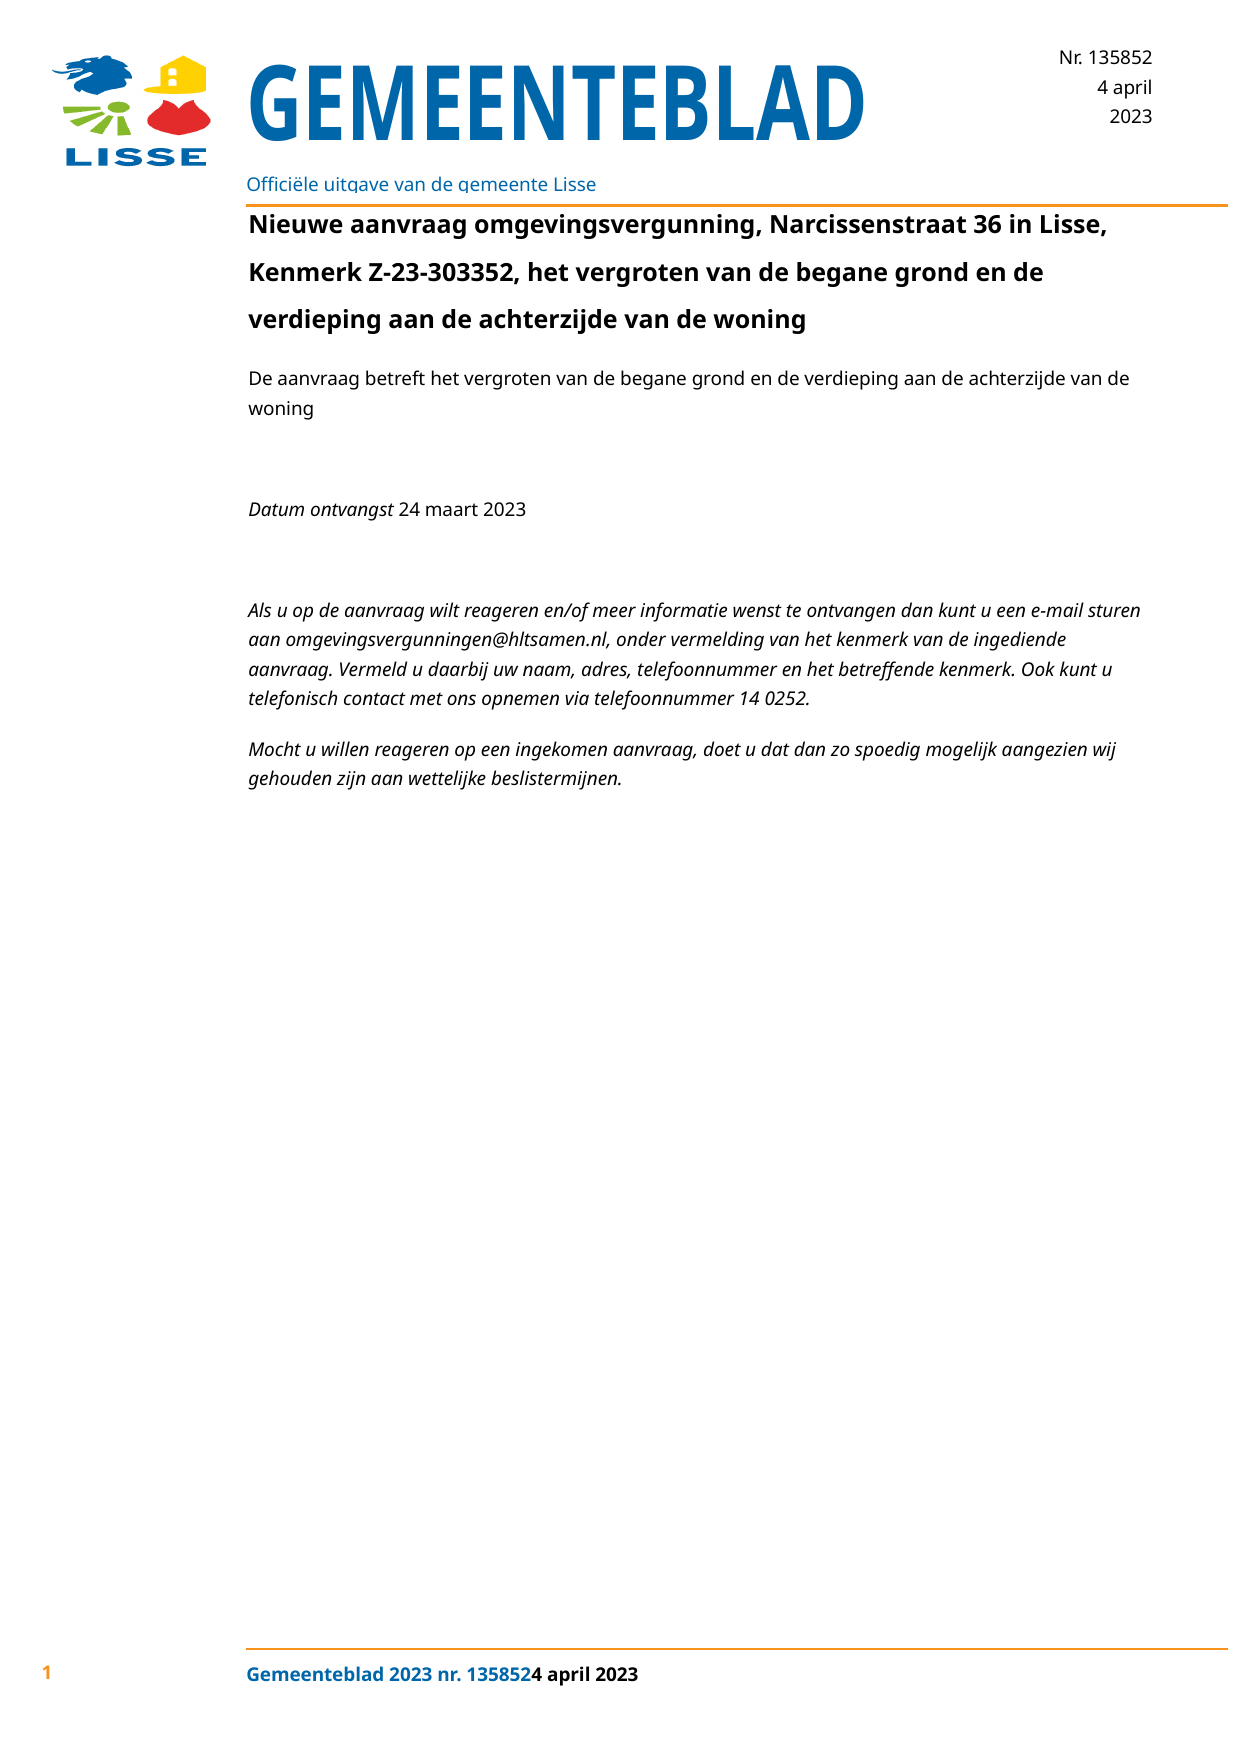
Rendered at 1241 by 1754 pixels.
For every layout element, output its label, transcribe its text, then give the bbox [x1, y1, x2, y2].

picture [41, 47, 231, 172]
text Mocht u willen reageren op een ingekomen aanvraag, doet u dat dan zo spoedig mogelijk aangezien wij gehouden zijn aan wettelijke beslistermijnen. [248, 736, 1152, 791]
text Als u op de aanvraag wilt reageren en/of meer informatie wenst te ontvangen dan kunt u een e-mail sturen aan omgevingsvergunningen@hltsamen.nl, onder vermelding van het kenmerk van de ingediende aanvraag. Vermeld u daarbij uw naam, adres, telefoonnummer en het betreffende kenmerk. Ook kunt u telefonisch contact met ons opnemen via telefoonnummer 14 0252. [248, 597, 1152, 711]
text De aanvraag betreft het vergroten van de begane grond en de verdieping aan de achterzijde van de woning [248, 366, 1152, 421]
text Nieuwe aanvraag omgevingsvergunning, Narcissenstraat 36 in Lisse, Kenmerk Z-23-303352, het vergroten van de begane grond en de verdieping aan de achterzijde van de woning [248, 207, 1152, 336]
text Datum ontvangst 24 maart 2023 [248, 496, 1152, 522]
